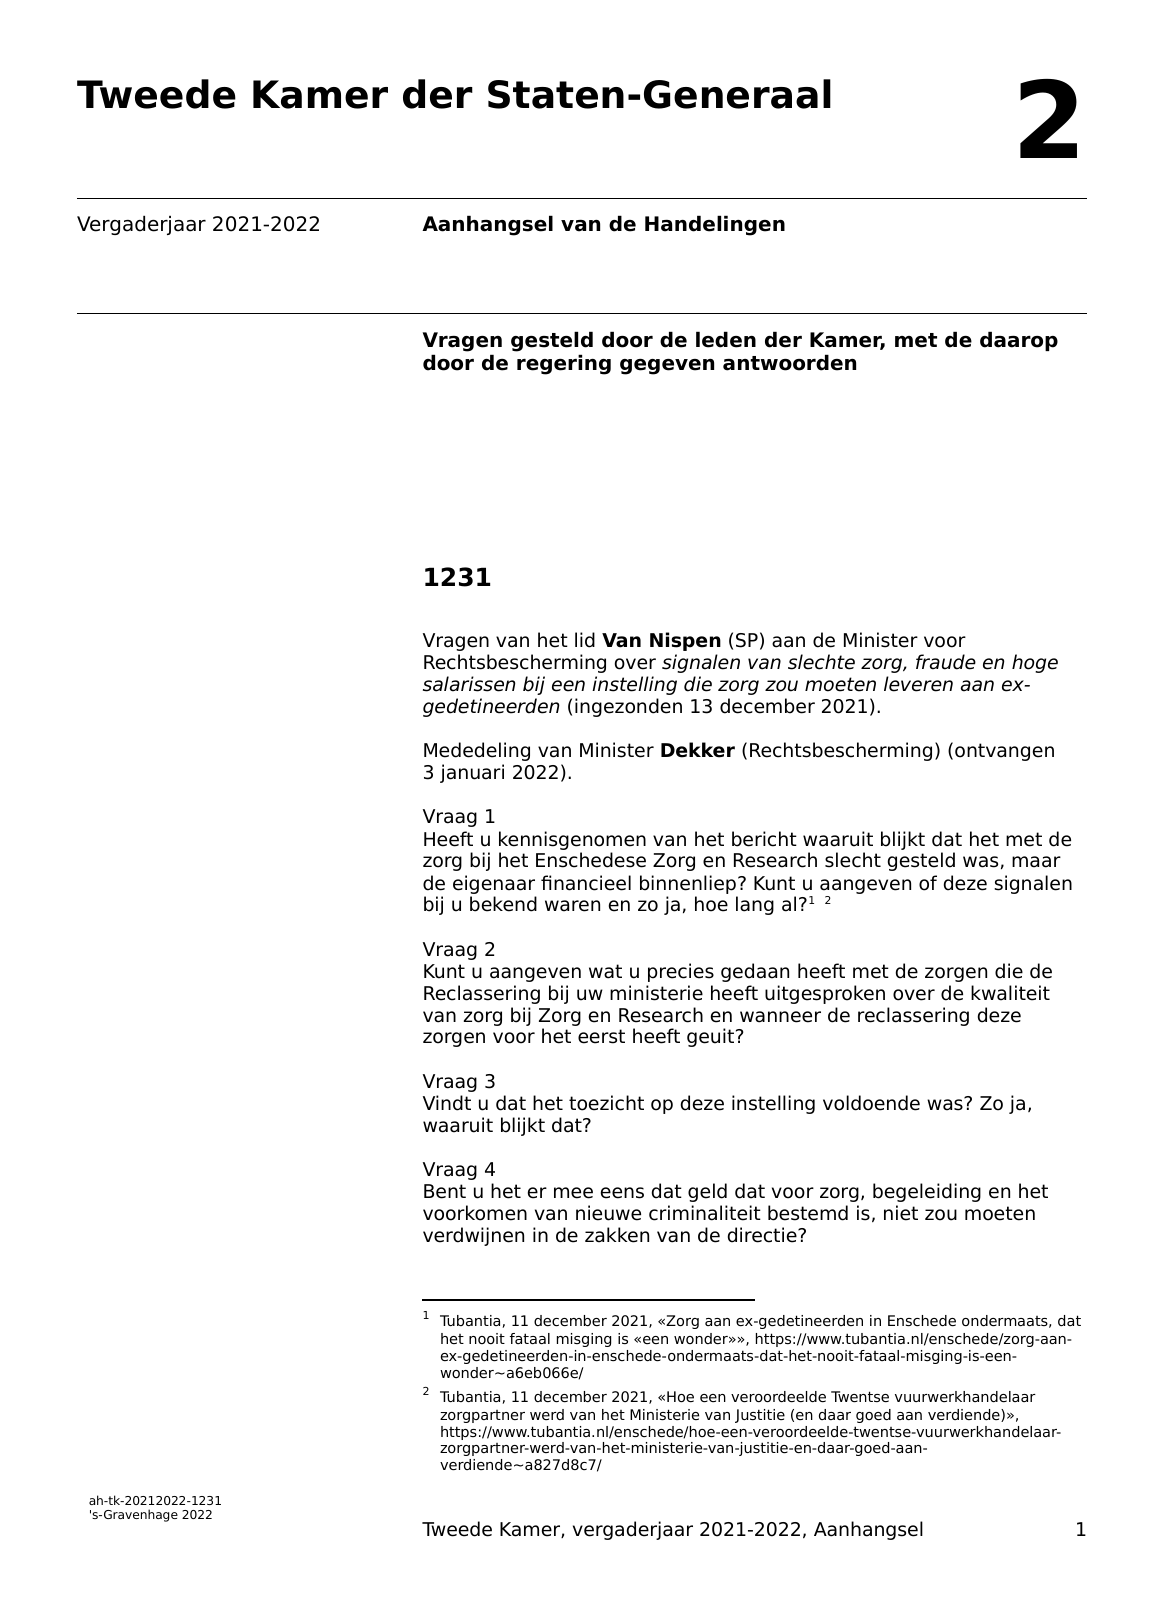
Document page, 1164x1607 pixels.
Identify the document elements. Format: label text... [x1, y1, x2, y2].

text Vraag 2 [422, 938, 1087, 961]
table_header Tweede Kamer der Staten-Generaal [77, 59, 886, 198]
text Tubantia, 11 december 2021, «Hoe een veroordeelde Twentse vuurwerkhandelaar zorgpartner werd van het Ministerie van Justitie (en daar goed aan verdiende)», https://www.tubantia.nl/enschede/hoe-een-veroordeelde-twentse-vuurwerkhandelaar-zorgpartner-werd-van-het-ministerie-van-justitie-en-daar-goed-aan-verdiende~a827d8c7/ [422, 1385, 1087, 1474]
text ah-tk-20212022-1231 [88, 1494, 323, 1508]
table_cell Aanhangsel van de Handelingen [422, 199, 1087, 313]
table_header 2 [886, 59, 1087, 198]
table_cell [77, 314, 422, 375]
text 1231 [422, 563, 1087, 592]
table_cell Vergaderjaar 2021-2022 [77, 199, 422, 313]
text Vraag 4 [422, 1159, 1087, 1181]
text 's-Gravenhage 2022 [88, 1508, 323, 1522]
text Vragen van het lid Van Nispen (SP) aan de Minister voor Rechtsbescherming over signalen van slechte zorg, fraude en hoge salarissen bij een instelling die zorg zou moeten leveren aan ex-gedetineerden (ingezonden 13 december 2021). [422, 630, 1087, 718]
text Heeft u kennisgenomen van het bericht waaruit blijkt dat het met de zorg bij het Enschedese Zorg en Research slecht gesteld was, maar de eigenaar financieel binnenliep? Kunt u aangeven of deze signalen bij u bekend waren en zo ja, hoe lang al? [422, 828, 1087, 916]
text Tubantia, 11 december 2021, «Zorg aan ex-gedetineerden in Enschede ondermaats, dat het nooit fataal misging is «een wonder»», https://www.tubantia.nl/enschede/zorg-aan-ex-gedetineerden-in-enschede-ondermaats-dat-het-nooit-fataal-misging-is-een-wonder~a6eb066e/ [422, 1309, 1087, 1382]
text Vindt u dat het toezicht op deze instelling voldoende was? Zo ja, waaruit blijkt dat? [422, 1093, 1087, 1137]
text Bent u het er mee eens dat geld dat voor zorg, begeleiding en het voorkomen van nieuwe criminaliteit bestemd is, niet zou moeten verdwijnen in de zakken van de directie? [422, 1181, 1087, 1247]
text Vraag 3 [422, 1071, 1087, 1093]
table_cell Vragen gesteld door de leden der Kamer, met de daarop door de regering gegeven antwoorden [422, 314, 1087, 375]
text Kunt u aangeven wat u precies gedaan heeft met de zorgen die de Reclassering bij uw ministerie heeft uitgesproken over de kwaliteit van zorg bij Zorg en Research en wanneer de reclassering deze zorgen voor het eerst heeft geuit? [422, 961, 1087, 1048]
text Mededeling van Minister Dekker (Rechtsbescherming) (ontvangen 3 januari 2022). [422, 740, 1087, 784]
text Vraag 1 [422, 806, 1087, 828]
